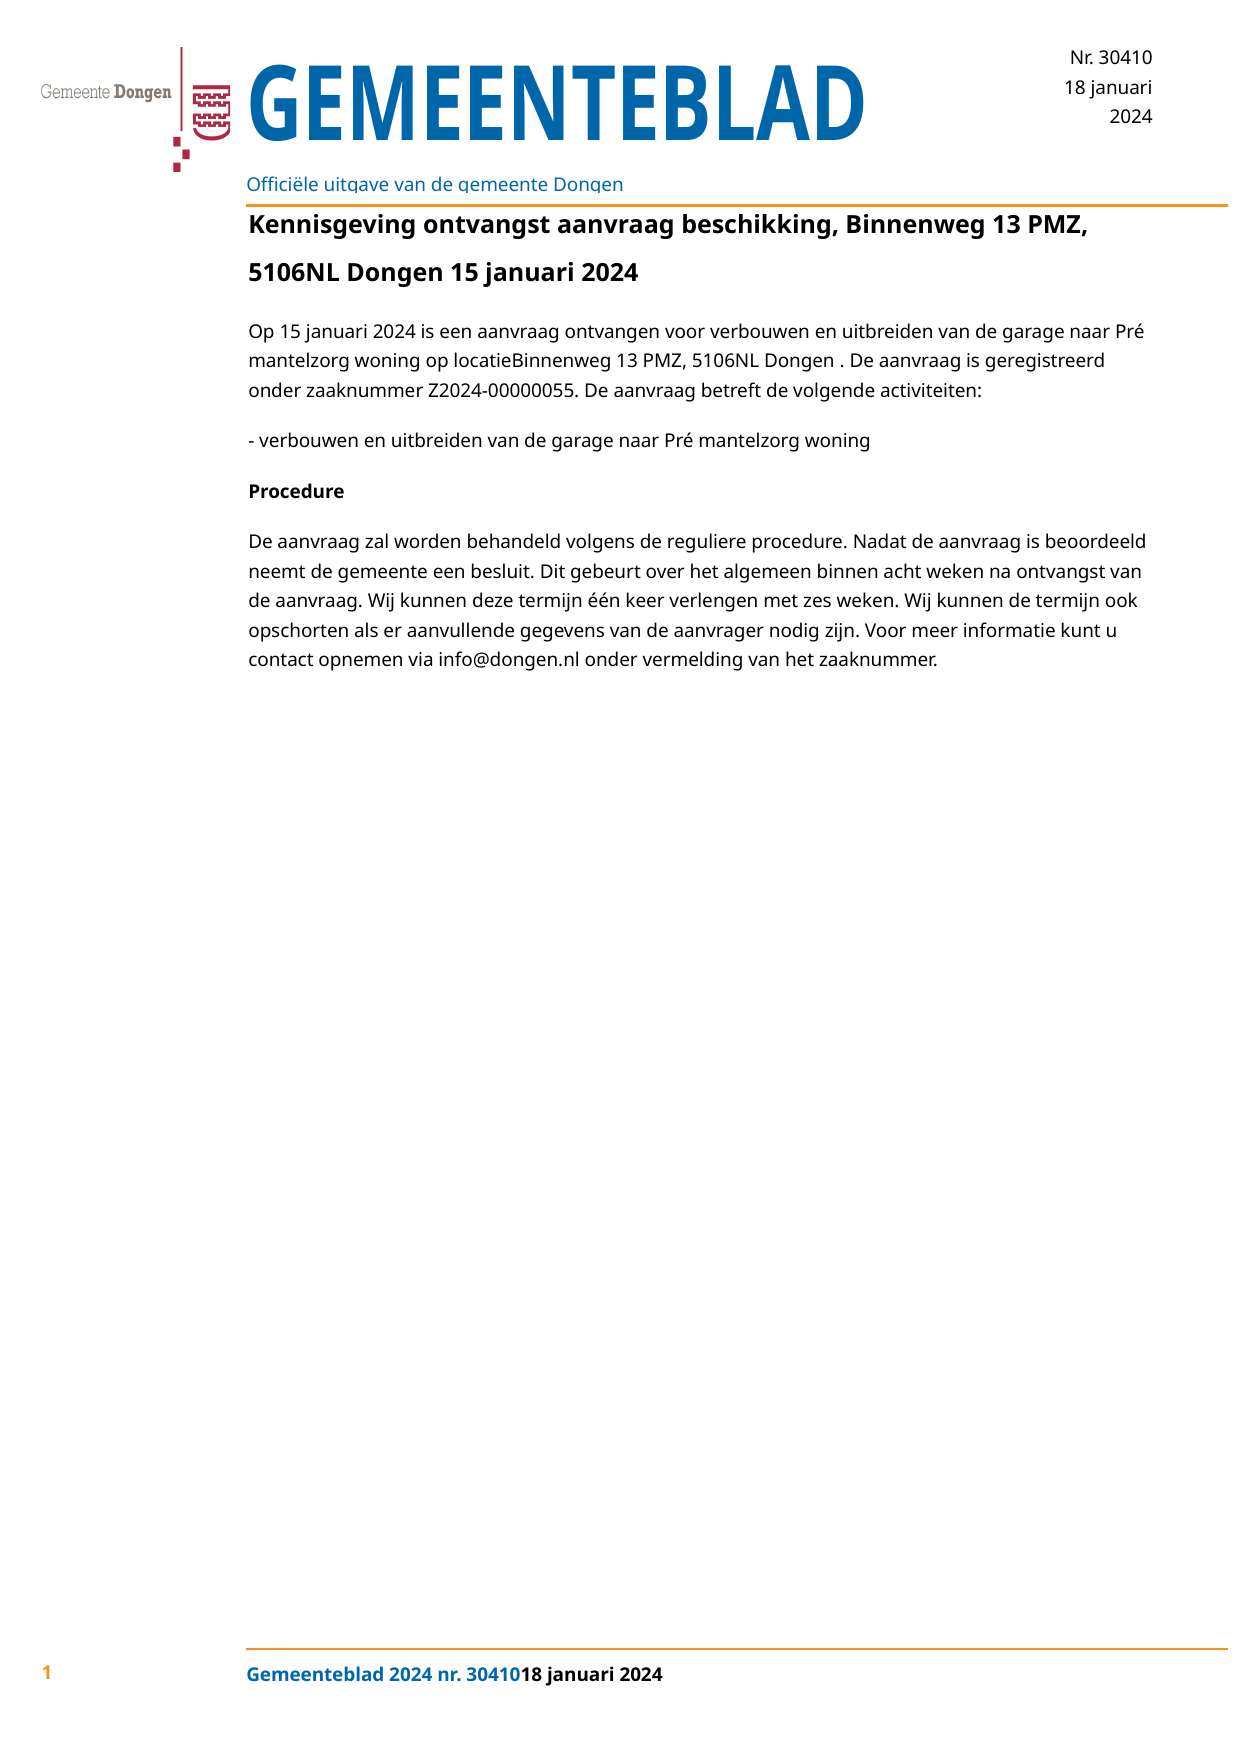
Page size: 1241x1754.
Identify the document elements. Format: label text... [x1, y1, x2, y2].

picture [41, 47, 231, 172]
text Kennisgeving ontvangst aanvraag beschikking, Binnenweg 13 PMZ, 5106NL Dongen 15 januari 2024 [248, 207, 1152, 288]
text De aanvraag zal worden behandeld volgens de reguliere procedure. Nadat de aanvraag is beoordeeld neemt de gemeente een besluit. Dit gebeurt over het algemeen binnen acht weken na ontvangst van de aanvraag. Wij kunnen deze termijn één keer verlengen met zes weken. Wij kunnen de termijn ook opschorten als er aanvullende gegevens van de aanvrager nodig zijn. Voor meer informatie kunt u contact opnemen via info@dongen.nl onder vermelding van het zaaknummer. [248, 528, 1152, 672]
text - verbouwen en uitbreiden van de garage naar Pré mantelzorg woning [248, 427, 1152, 453]
text Op 15 januari 2024 is een aanvraag ontvangen voor verbouwen en uitbreiden van de garage naar Pré mantelzorg woning op locatieBinnenweg 13 PMZ, 5106NL Dongen . De aanvraag is geregistreerd onder zaaknummer Z2024-00000055. De aanvraag betreft de volgende activiteiten: [248, 318, 1152, 403]
text Procedure [248, 478, 1152, 504]
